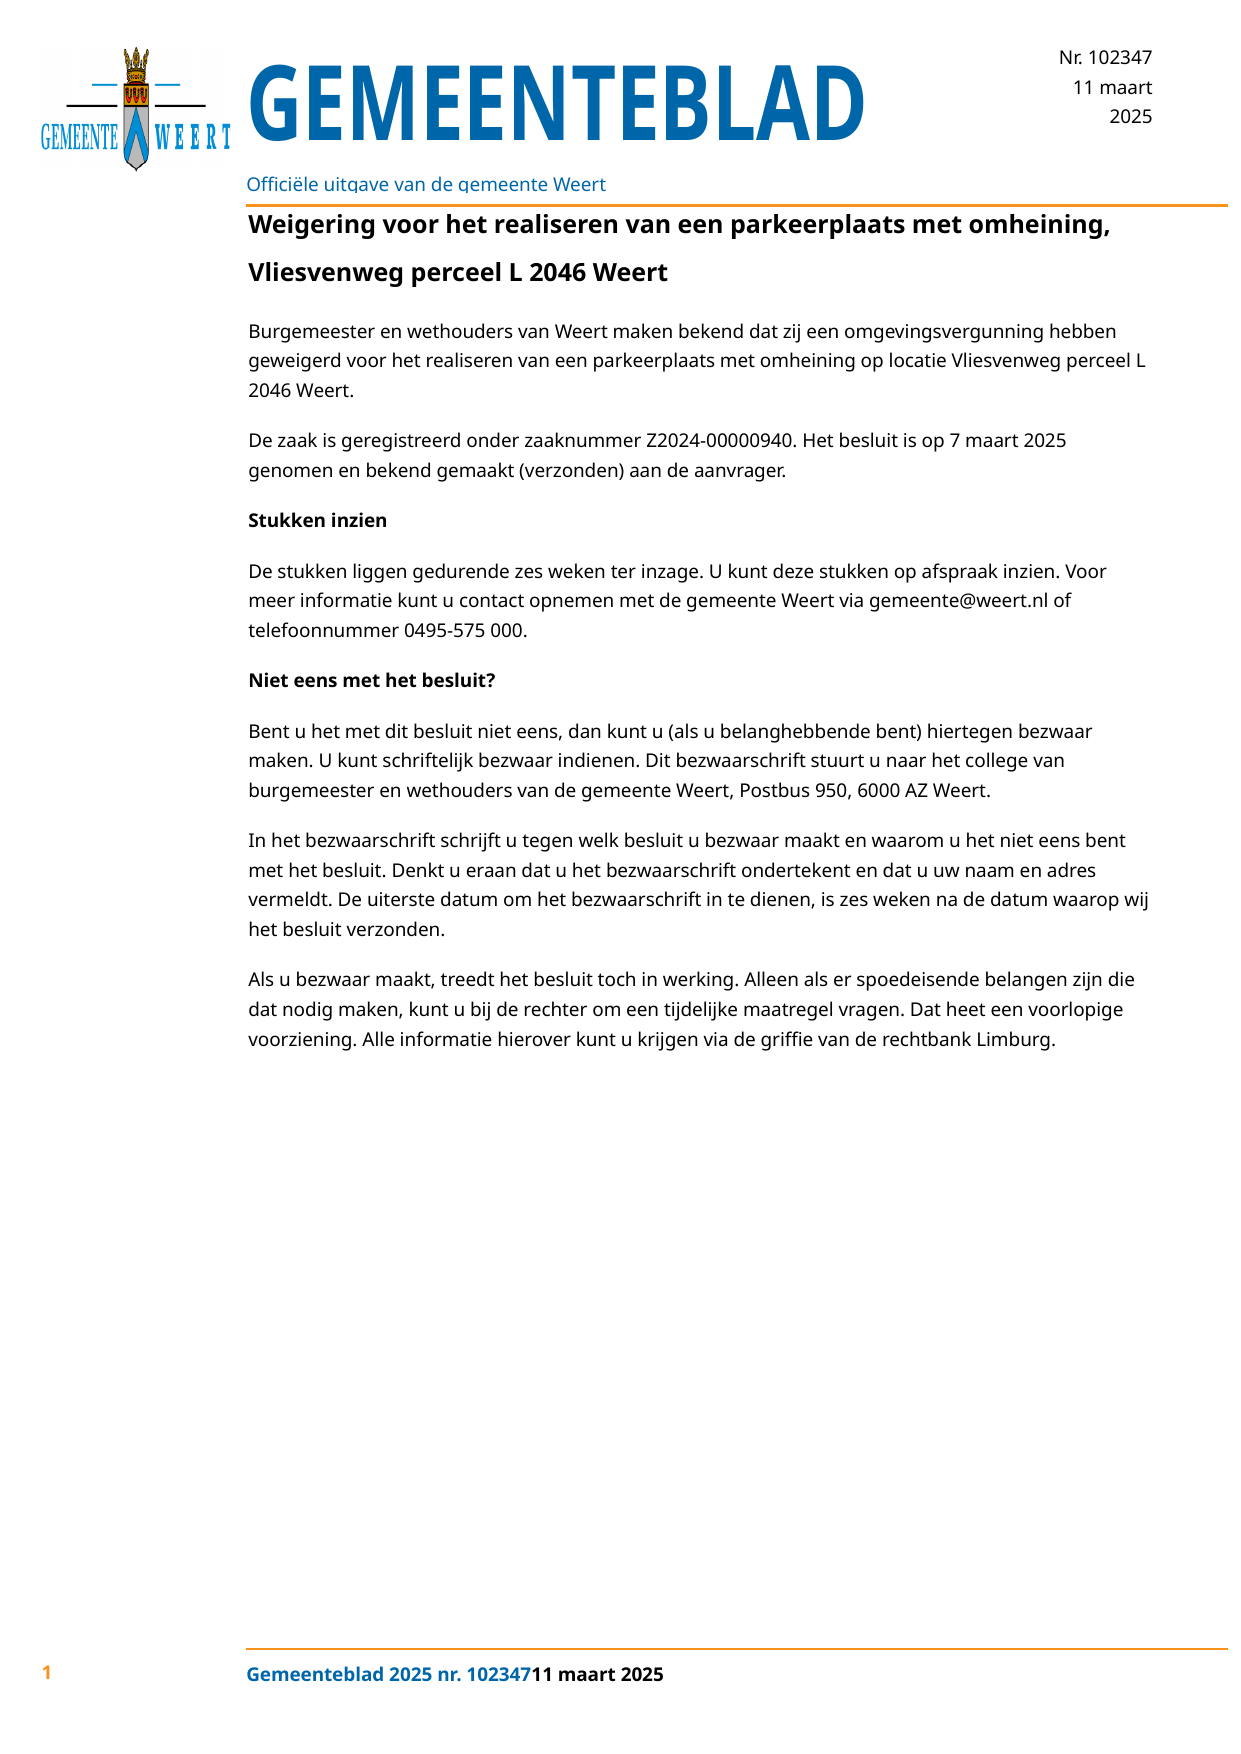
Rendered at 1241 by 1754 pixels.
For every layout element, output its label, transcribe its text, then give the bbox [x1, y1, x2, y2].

text Niet eens met het besluit? [248, 667, 1152, 693]
picture [41, 47, 231, 172]
text De zaak is geregistreerd onder zaaknummer Z2024-00000940. Het besluit is op 7 maart 2025 genomen en bekend gemaakt (verzonden) aan de aanvrager. [248, 427, 1152, 483]
text Bent u het met dit besluit niet eens, dan kunt u (als u belanghebbende bent) hiertegen bezwaar maken. U kunt schriftelijk bezwaar indienen. Dit bezwaarschrift stuurt u naar het college van burgemeester en wethouders van de gemeente Weert, Postbus 950, 6000 AZ Weert. [248, 718, 1152, 803]
text Stukken inzien [248, 507, 1152, 533]
text In het bezwaarschrift schrijft u tegen welk besluit u bezwaar maakt en waarom u het niet eens bent met het besluit. Denkt u eraan dat u het bezwaarschrift ondertekent en dat u uw naam en adres vermeldt. De uiterste datum om het bezwaarschrift in te dienen, is zes weken na de datum waarop wij het besluit verzonden. [248, 827, 1152, 942]
text Als u bezwaar maakt, treedt het besluit toch in werking. Alleen als er spoedeisende belangen zijn die dat nodig maken, kunt u bij de rechter om een tijdelijke maatregel vragen. Dat heet een voorlopige voorziening. Alle informatie hierover kunt u krijgen via de griffie van de rechtbank Limburg. [248, 967, 1152, 1052]
text Burgemeester en wethouders van Weert maken bekend dat zij een omgevingsvergunning hebben geweigerd voor het realiseren van een parkeerplaats met omheining op locatie Vliesvenweg perceel L 2046 Weert. [248, 318, 1152, 403]
text De stukken liggen gedurende zes weken ter inzage. U kunt deze stukken op afspraak inzien. Voor meer informatie kunt u contact opnemen met de gemeente Weert via gemeente@weert.nl of telefoonnummer 0495-575 000. [248, 558, 1152, 643]
text Weigering voor het realiseren van een parkeerplaats met omheining, Vliesvenweg perceel L 2046 Weert [248, 207, 1152, 288]
